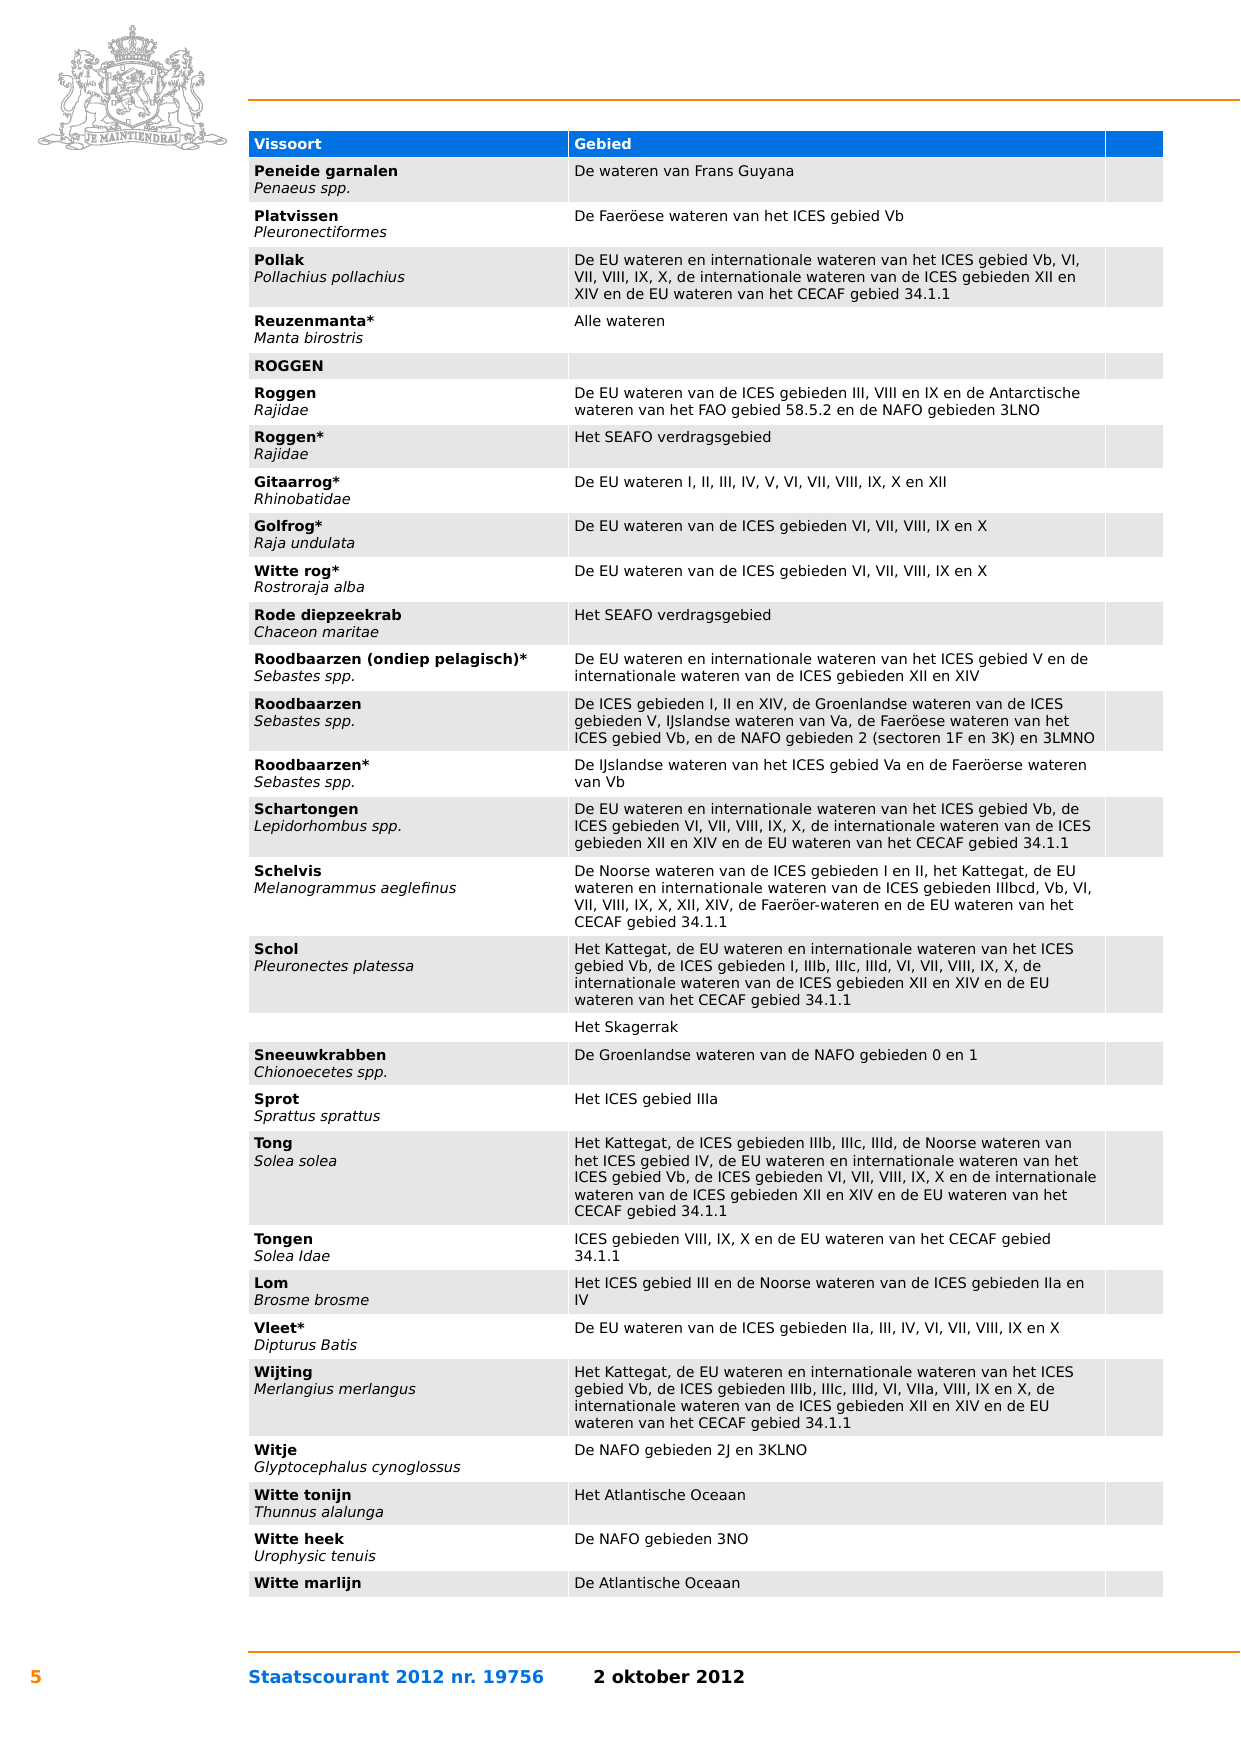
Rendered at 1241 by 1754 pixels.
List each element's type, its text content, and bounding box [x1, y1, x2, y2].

table_cell [1106, 1270, 1163, 1314]
table_header Gebied [569, 131, 1105, 157]
table_cell [1106, 203, 1163, 246]
table_cell Rode diepzeekrab Chaceon maritae [249, 602, 568, 645]
table_cell Witte rog* Rostroraja alba [249, 558, 568, 601]
table_cell [1106, 425, 1163, 468]
table_cell [1106, 752, 1163, 796]
table_cell De NAFO gebieden 2J en 3KLNO [569, 1438, 1105, 1481]
table_cell [1106, 558, 1163, 601]
table_cell De EU wateren van de ICES gebieden VI, VII, VIII, IX en X [569, 513, 1105, 557]
table_cell [1106, 1526, 1163, 1569]
table_cell [1106, 309, 1163, 352]
table_cell De EU wateren van de ICES gebieden VI, VII, VIII, IX en X [569, 558, 1105, 601]
table_cell [1106, 1438, 1163, 1481]
table_cell Het Atlantische Oceaan [569, 1482, 1105, 1525]
table_cell [249, 1015, 568, 1041]
picture [38, 25, 227, 150]
table_cell Golfrog* Raja undulata [249, 513, 568, 557]
table_cell Alle wateren [569, 309, 1105, 352]
table_cell De EU wateren en internationale wateren van het ICES gebied V en de internationale wateren van de ICES gebieden XII en XIV [569, 646, 1105, 690]
table_cell [1106, 469, 1163, 512]
table_cell Schelvis Melanogrammus aeglefinus [249, 858, 568, 935]
table_cell [1106, 158, 1163, 202]
table_cell Roggen* Rajidae [249, 425, 568, 468]
table_cell Het Kattegat, de EU wateren en internationale wateren van het ICES gebied Vb, de ICES gebieden I, IIIb, IIIc, IIId, VI, VII, VIII, IX, X, de internationale wateren van de ICES gebieden XII en XIV en de EU wateren van het CECAF gebied 34.1.1 [569, 936, 1105, 1013]
table_cell [1106, 646, 1163, 690]
table_cell De Noorse wateren van de ICES gebieden I en II, het Kattegat, de EU wateren en internationale wateren van de ICES gebieden IIIbcd, Vb, VI, VII, VIII, IX, X, XII, XIV, de Faeröer-wateren en de EU wateren van het CECAF gebied 34.1.1 [569, 858, 1105, 935]
table_cell [1106, 691, 1163, 751]
table_cell Het SEAFO verdragsgebied [569, 602, 1105, 645]
table_cell De Faeröese wateren van het ICES gebied Vb [569, 203, 1105, 246]
table_cell [1106, 1131, 1163, 1225]
table_cell Roodbaarzen (ondiep pelagisch)* Sebastes spp. [249, 646, 568, 690]
table_cell [1106, 858, 1163, 935]
table_cell Schol Pleuronectes platessa [249, 936, 568, 1013]
table_cell Het Skagerrak [569, 1015, 1105, 1041]
table_cell [1106, 1086, 1163, 1130]
table_cell [1106, 247, 1163, 307]
table_cell [1106, 513, 1163, 557]
table_cell ROGGEN [249, 353, 568, 379]
table_cell Lom Brosme brosme [249, 1270, 568, 1314]
table_cell Schartongen Lepidorhombus spp. [249, 797, 568, 857]
table_cell Roggen Rajidae [249, 380, 568, 423]
table_cell De ICES gebieden I, II en XIV, de Groenlandse wateren van de ICES gebieden V, IJslandse wateren van Va, de Faeröese wateren van het ICES gebied Vb, en de NAFO gebieden 2 (sectoren 1F en 3K) en 3LMNO [569, 691, 1105, 751]
table_cell Het Kattegat, de EU wateren en internationale wateren van het ICES gebied Vb, de ICES gebieden IIIb, IIIc, IIId, VI, VIIa, VIII, IX en X, de internationale wateren van de ICES gebieden XII en XIV en de EU wateren van het CECAF gebied 34.1.1 [569, 1359, 1105, 1436]
table_cell Platvissen Pleuronectiformes [249, 203, 568, 246]
table_cell [1106, 1359, 1163, 1436]
table_cell Gitaarrog* Rhinobatidae [249, 469, 568, 512]
table_cell [1106, 936, 1163, 1013]
table_cell Roodbaarzen Sebastes spp. [249, 691, 568, 751]
table_header [1106, 131, 1163, 157]
table_cell ICES gebieden VIII, IX, X en de EU wateren van het CECAF gebied 34.1.1 [569, 1226, 1105, 1269]
table_cell Het Kattegat, de ICES gebieden IIIb, IIIc, IIId, de Noorse wateren van het ICES gebied IV, de EU wateren en internationale wateren van het ICES gebied Vb, de ICES gebieden VI, VII, VIII, IX, X en de internationale wateren van de ICES gebieden XII en XIV en de EU wateren van het CECAF gebied 34.1.1 [569, 1131, 1105, 1225]
table_cell Witte heek Urophysic tenuis [249, 1526, 568, 1569]
table_cell [1106, 380, 1163, 423]
table_cell Het ICES gebied IIIa [569, 1086, 1105, 1130]
table_cell [1106, 1571, 1163, 1597]
table_header Vissoort [249, 131, 568, 157]
table_cell [1106, 797, 1163, 857]
table_cell Pollak Pollachius pollachius [249, 247, 568, 307]
table_cell [1106, 1315, 1163, 1358]
table_cell De IJslandse wateren van het ICES gebied Va en de Faeröerse wateren van Vb [569, 752, 1105, 796]
table_cell De EU wateren en internationale wateren van het ICES gebied Vb, VI, VII, VIII, IX, X, de internationale wateren van de ICES gebieden XII en XIV en de EU wateren van het CECAF gebied 34.1.1 [569, 247, 1105, 307]
table_cell Tongen Solea Idae [249, 1226, 568, 1269]
table_cell Reuzenmanta* Manta birostris [249, 309, 568, 352]
table_cell Sprot Sprattus sprattus [249, 1086, 568, 1130]
table_cell Sneeuwkrabben Chionoecetes spp. [249, 1042, 568, 1085]
table_cell De EU wateren en internationale wateren van het ICES gebied Vb, de ICES gebieden VI, VII, VIII, IX, X, de internationale wateren van de ICES gebieden XII en XIV en de EU wateren van het CECAF gebied 34.1.1 [569, 797, 1105, 857]
table_cell [1106, 602, 1163, 645]
table_cell De wateren van Frans Guyana [569, 158, 1105, 202]
table_cell [1106, 1015, 1163, 1041]
table_cell De Groenlandse wateren van de NAFO gebieden 0 en 1 [569, 1042, 1105, 1085]
table_cell [1106, 1042, 1163, 1085]
table_cell Witje Glyptocephalus cynoglossus [249, 1438, 568, 1481]
table_cell [1106, 1226, 1163, 1269]
table_cell De Atlantische Oceaan [569, 1571, 1105, 1597]
table_cell De EU wateren I, II, III, IV, V, VI, VII, VIII, IX, X en XII [569, 469, 1105, 512]
table_cell Peneide garnalen Penaeus spp. [249, 158, 568, 202]
table_cell De EU wateren van de ICES gebieden IIa, III, IV, VI, VII, VIII, IX en X [569, 1315, 1105, 1358]
table_cell Witte tonijn Thunnus alalunga [249, 1482, 568, 1525]
table_cell [1106, 353, 1163, 379]
table_cell Vleet* Dipturus Batis [249, 1315, 568, 1358]
table_cell Het ICES gebied III en de Noorse wateren van de ICES gebieden IIa en IV [569, 1270, 1105, 1314]
table_cell Roodbaarzen* Sebastes spp. [249, 752, 568, 796]
table_cell [569, 353, 1105, 379]
table_cell Wijting Merlangius merlangus [249, 1359, 568, 1436]
table_cell De EU wateren van de ICES gebieden III, VIII en IX en de Antarctische wateren van het FAO gebied 58.5.2 en de NAFO gebieden 3LNO [569, 380, 1105, 423]
table_cell Tong Solea solea [249, 1131, 568, 1225]
table_cell Witte marlijn [249, 1571, 568, 1597]
table_cell [1106, 1482, 1163, 1525]
table_cell De NAFO gebieden 3NO [569, 1526, 1105, 1569]
table_cell Het SEAFO verdragsgebied [569, 425, 1105, 468]
